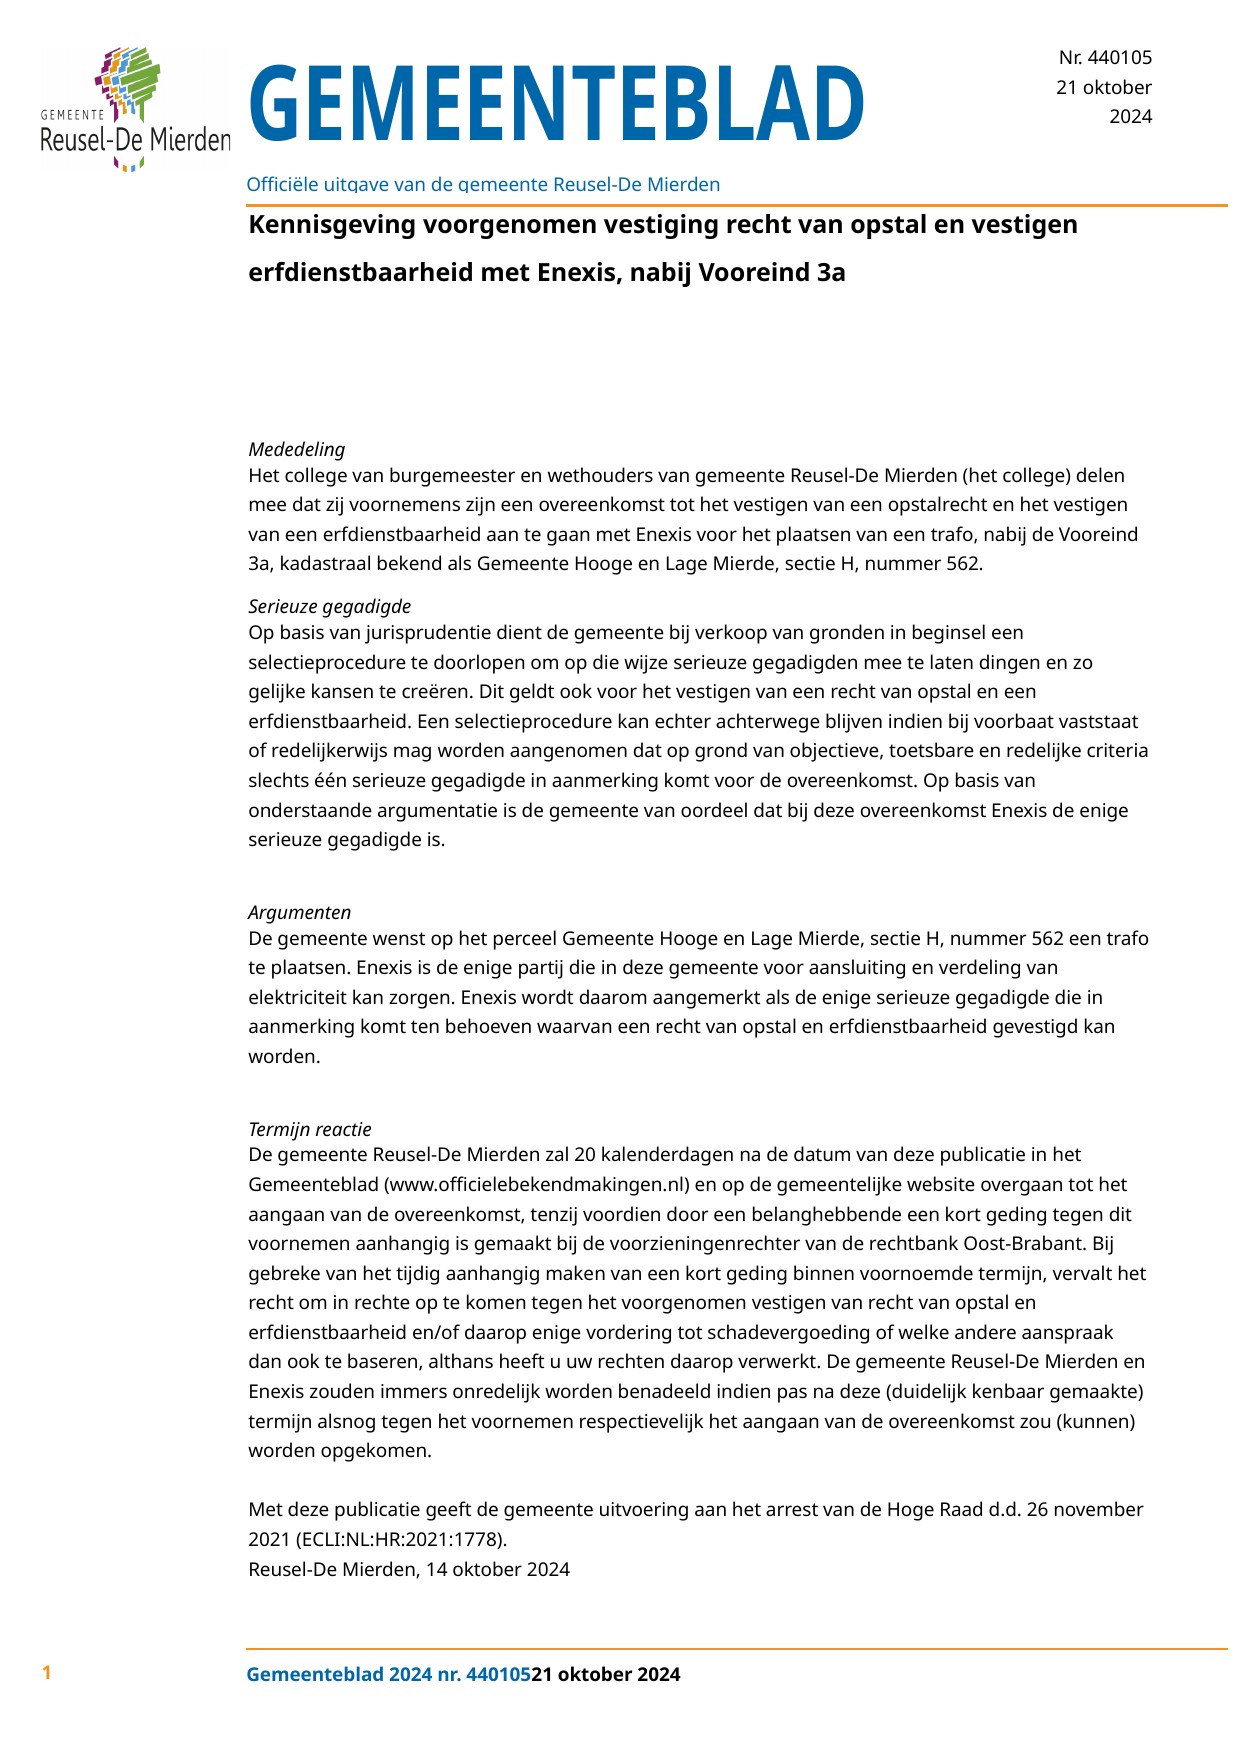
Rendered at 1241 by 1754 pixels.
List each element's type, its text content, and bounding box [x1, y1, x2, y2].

text Mededeling [248, 436, 1152, 462]
text Kennisgeving voorgenomen vestiging recht van opstal en vestigen erfdienstbaarheid met Enexis, nabij Vooreind 3a [248, 207, 1152, 288]
picture [41, 47, 231, 172]
text Termijn reactie [248, 1116, 1152, 1142]
text De gemeente wenst op het perceel Gemeente Hooge en Lage Mierde, sectie H, nummer 562 een trafo te plaatsen. Enexis is de enige partij die in deze gemeente voor aansluiting en verdeling van elektriciteit kan zorgen. Enexis wordt daarom aangemerkt als de enige serieuze gegadigde die in aanmerking komt ten behoeven waarvan een recht van opstal en erfdienstbaarheid gevestigd kan worden. [248, 925, 1152, 1069]
text Op basis van jurisprudentie dient de gemeente bij verkoop van gronden in beginsel een selectieprocedure te doorlopen om op die wijze serieuze gegadigden mee te laten dingen en zo gelijke kansen te creëren. Dit geldt ook voor het vestigen van een recht van opstal en een erfdienstbaarheid. Een selectieprocedure kan echter achterwege blijven indien bij voorbaat vaststaat of redelijkerwijs mag worden aangenomen dat op grond van objectieve, toetsbare en redelijke criteria slechts één serieuze gegadigde in aanmerking komt voor de overeenkomst. Op basis van onderstaande argumentatie is de gemeente van oordeel dat bij deze overeenkomst Enexis de enige serieuze gegadigde is. [248, 619, 1152, 852]
text De gemeente Reusel-De Mierden zal 20 kalenderdagen na de datum van deze publicatie in het Gemeenteblad (www.officielebekendmakingen.nl) en op de gemeentelijke website overgaan tot het aangaan van de overeenkomst, tenzij voordien door een belanghebbende een kort geding tegen dit voornemen aanhangig is gemaakt bij de voorzieningenrechter van de rechtbank Oost-Brabant. Bij gebreke van het tijdig aanhangig maken van een kort geding binnen voornoemde termijn, vervalt het recht om in rechte op te komen tegen het voorgenomen vestigen van recht van opstal en erfdienstbaarheid en/of daarop enige vordering tot schadevergoeding of welke andere aanspraak dan ook te baseren, althans heeft u uw rechten daarop verwerkt. De gemeente Reusel-De Mierden en Enexis zouden immers onredelijk worden benadeeld indien pas na deze (duidelijk kenbaar gemaakte) termijn alsnog tegen het voornemen respectievelijk het aangaan van de overeenkomst zou (kunnen) worden opgekomen. [248, 1142, 1152, 1463]
text Met deze publicatie geeft de gemeente uitvoering aan het arrest van de Hoge Raad d.d. 26 november 2021 (ECLI:NL:HR:2021:1778). [248, 1497, 1152, 1552]
text Serieuze gegadigde [248, 594, 1152, 619]
text Reusel-De Mierden, 14 oktober 2024 [248, 1556, 1152, 1582]
text Argumenten [248, 899, 1152, 925]
text Het college van burgemeester en wethouders van gemeente Reusel-De Mierden (het college) delen mee dat zij voornemens zijn een overeenkomst tot het vestigen van een opstalrecht en het vestigen van een erfdienstbaarheid aan te gaan met Enexis voor het plaatsen van een trafo, nabij de Vooreind 3a, kadastraal bekend als Gemeente Hooge en Lage Mierde, sectie H, nummer 562. [248, 462, 1152, 576]
